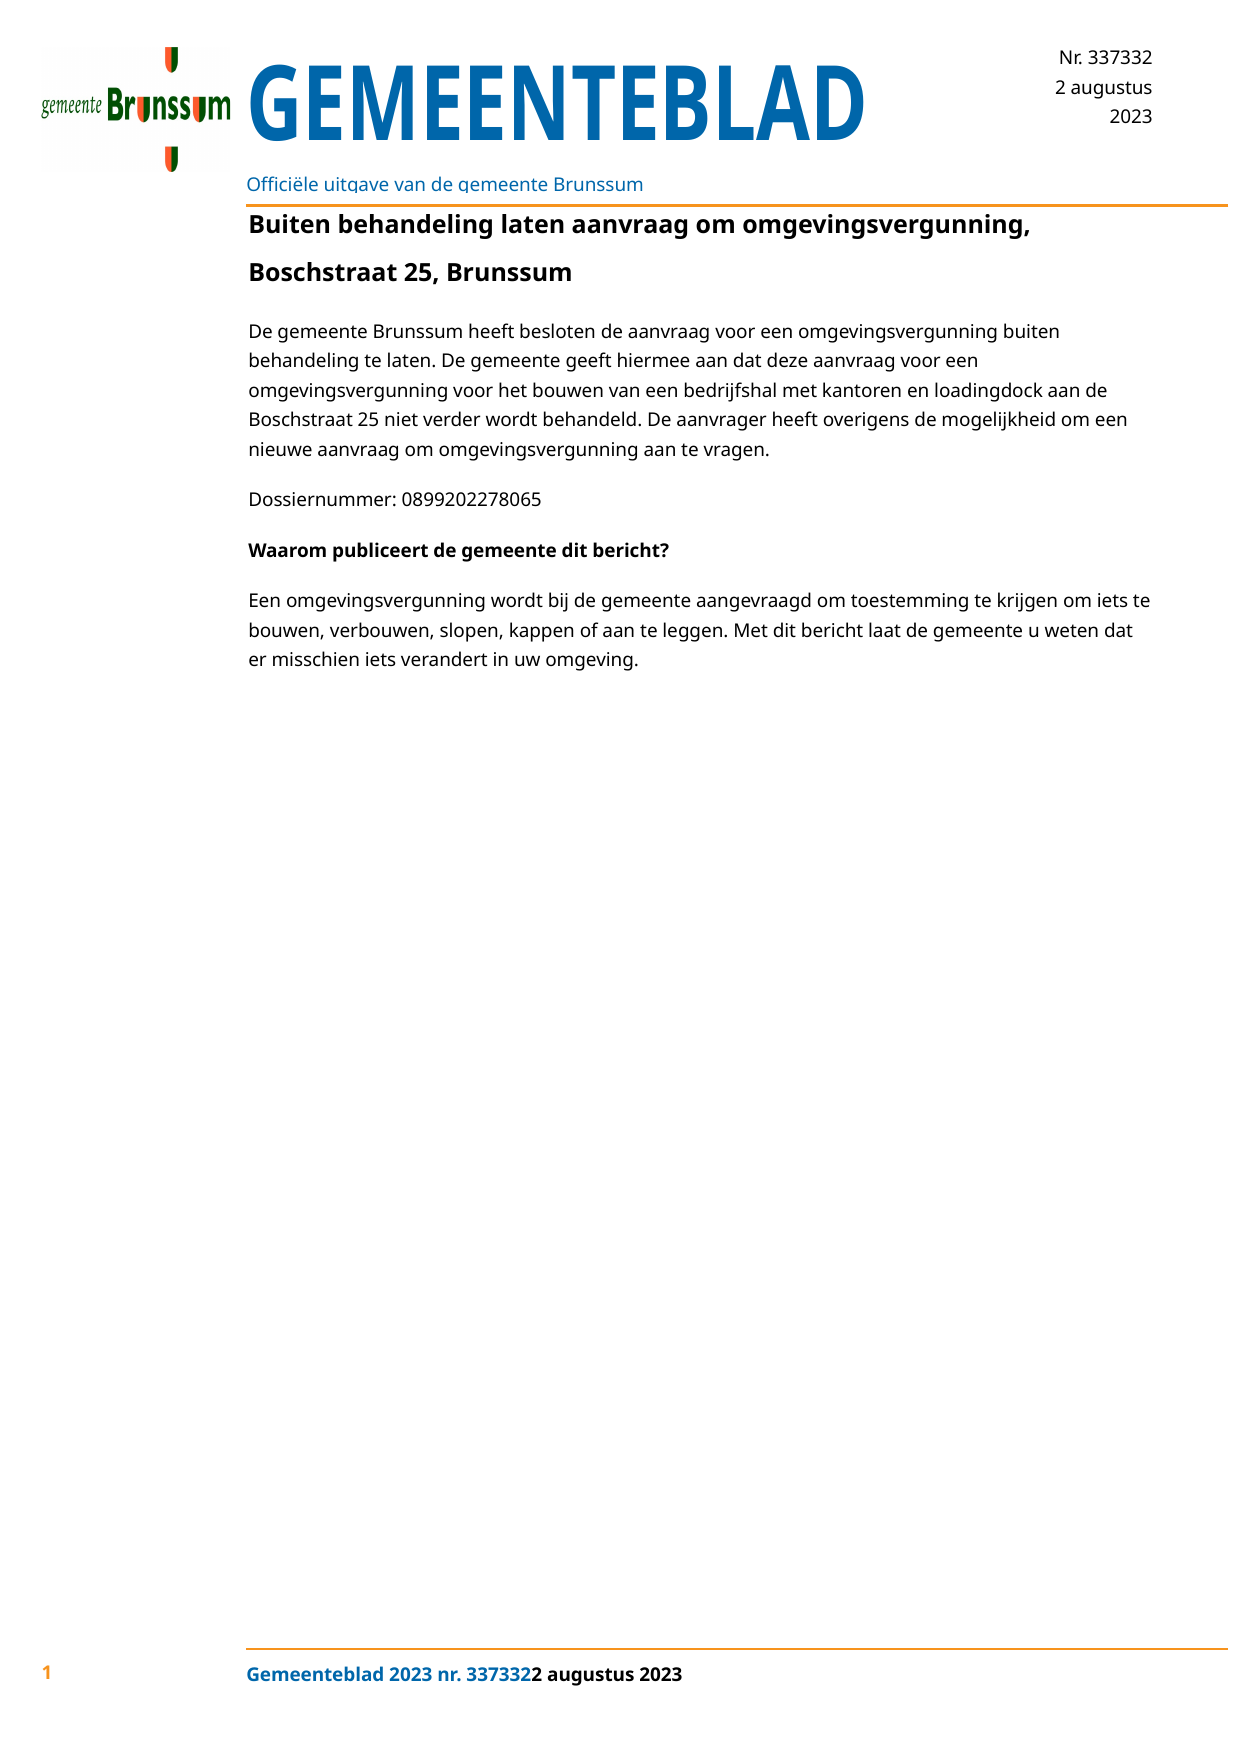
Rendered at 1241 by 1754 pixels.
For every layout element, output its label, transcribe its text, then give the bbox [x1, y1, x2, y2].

text Dossiernummer: 0899202278065 [248, 487, 1152, 512]
text De gemeente Brunssum heeft besloten de aanvraag voor een omgevingsvergunning buiten behandeling te laten. De gemeente geeft hiermee aan dat deze aanvraag voor een omgevingsvergunning voor het bouwen van een bedrijfshal met kantoren en loadingdock aan de Boschstraat 25 niet verder wordt behandeld. De aanvrager heeft overigens de mogelijkheid om een nieuwe aanvraag om omgevingsvergunning aan te vragen. [248, 318, 1152, 462]
text Waarom publiceert de gemeente dit bericht? [248, 537, 1152, 563]
picture [41, 47, 231, 172]
text Buiten behandeling laten aanvraag om omgevingsvergunning, Boschstraat 25, Brunssum [248, 207, 1152, 288]
text Een omgevingsvergunning wordt bij de gemeente aangevraagd om toestemming te krijgen om iets te bouwen, verbouwen, slopen, kappen of aan te leggen. Met dit bericht laat de gemeente u weten dat er misschien iets verandert in uw omgeving. [248, 587, 1152, 672]
